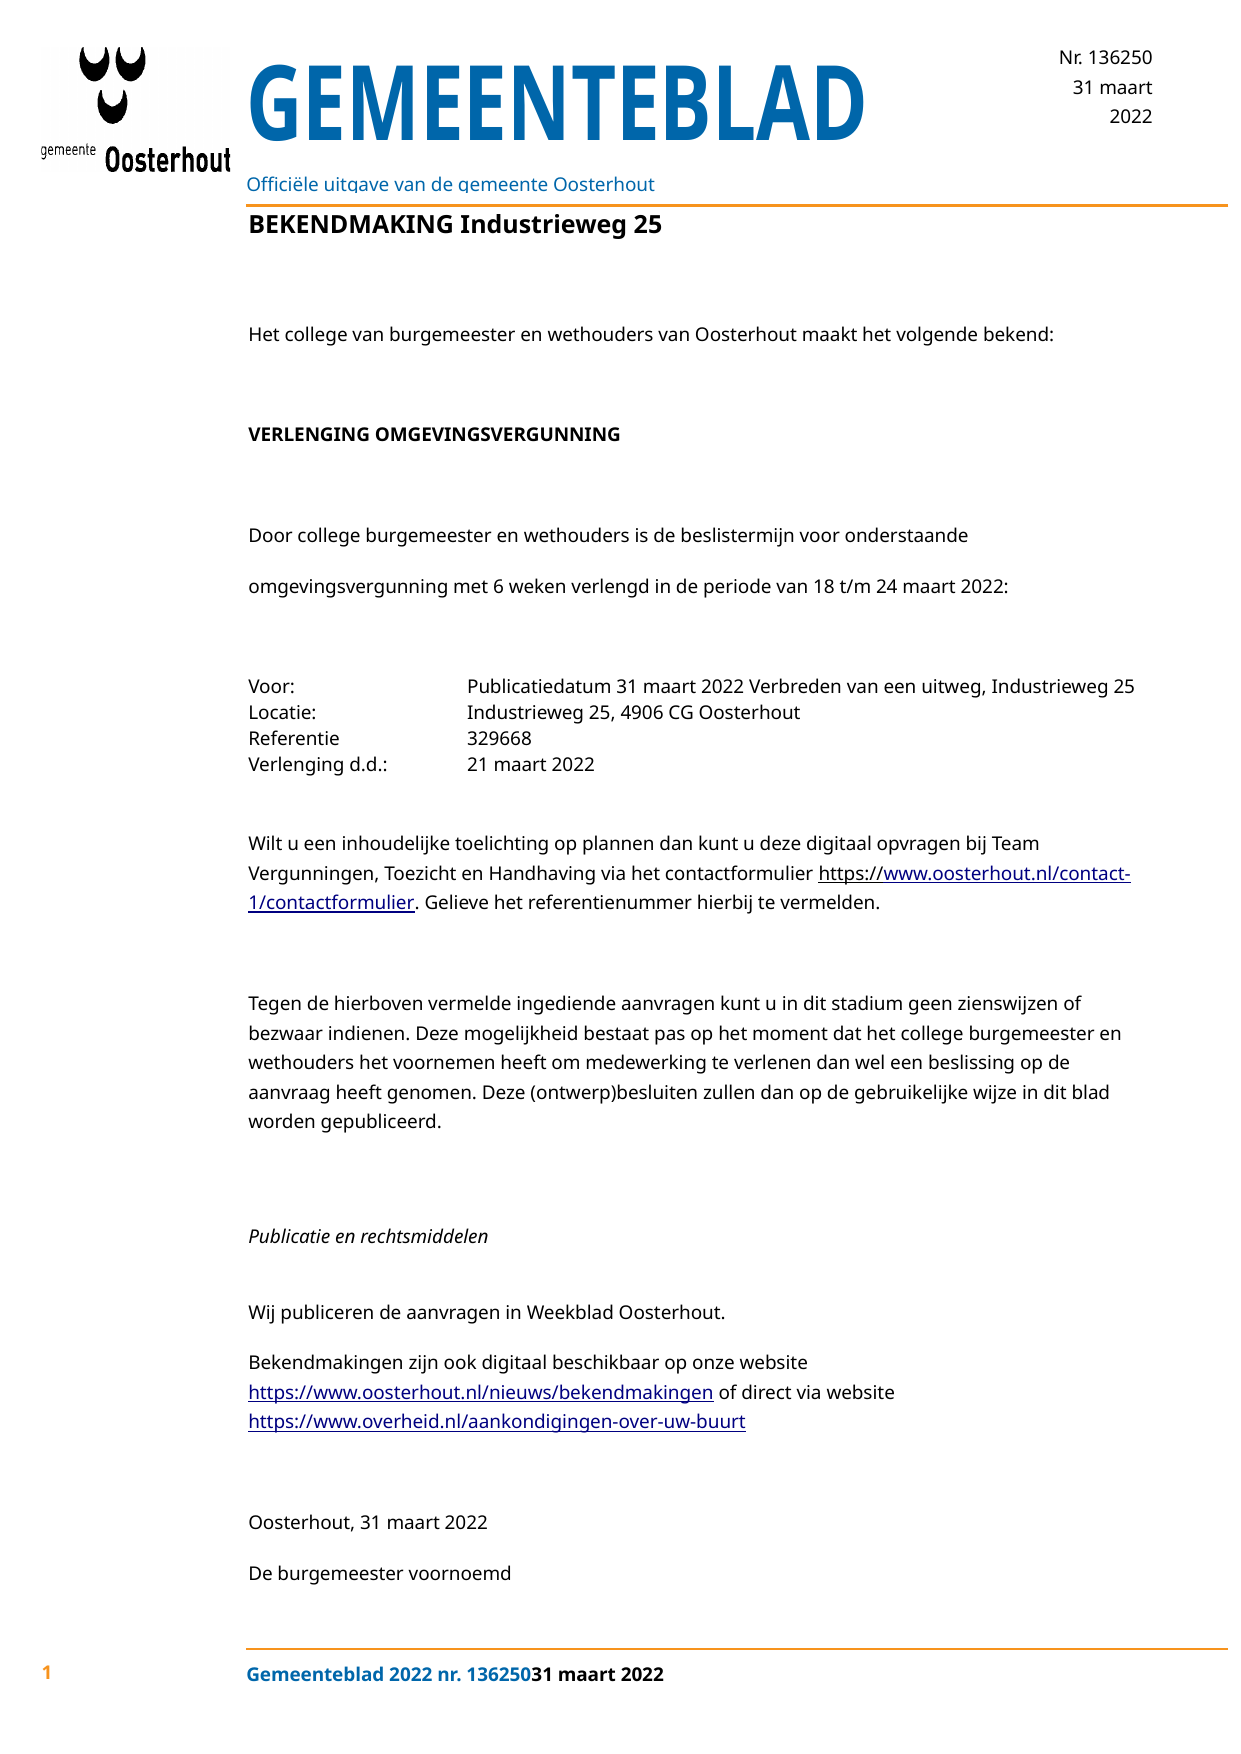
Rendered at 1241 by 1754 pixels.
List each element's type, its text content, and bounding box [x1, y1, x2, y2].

text Bekendmakingen zijn ook digitaal beschikbaar op onze website https://www.oosterhout.nl/nieuws/bekendmakingen of direct via website https://www.overheid.nl/aankondigingen-over-uw-buurt [248, 1349, 1152, 1434]
text Tegen de hierboven vermelde ingediende aanvragen kunt u in dit stadium geen zienswijzen of bezwaar indienen. Deze mogelijkheid bestaat pas op het moment dat het college burgemeester en wethouders het voornemen heeft om medewerking te verlenen dan wel een beslissing op de aanvraag heeft genomen. Deze (ontwerp)besluiten zullen dan op de gebruikelijke wijze in dit blad worden gepubliceerd. [248, 990, 1152, 1134]
picture [41, 47, 231, 172]
text Door college burgemeester en wethouders is de beslistermijn voor onderstaande [248, 522, 1152, 548]
text Oosterhout, 31 maart 2022 [248, 1509, 1152, 1535]
text De burgemeester voornoemd [248, 1560, 1152, 1586]
table_cell Industrieweg 25, 4906 CG Oosterhout [467, 700, 1152, 725]
table_cell 329668 [467, 725, 1152, 751]
table_cell Locatie: [248, 700, 467, 725]
text VERLENGING OMGEVINGSVERGUNNING [248, 422, 1152, 447]
text Het college van burgemeester en wethouders van Oosterhout maakt het volgende bekend: [248, 321, 1152, 346]
text omgevingsvergunning met 6 weken verlengd in de periode van 18 t/m 24 maart 2022: [248, 573, 1152, 598]
text Publicatie en rechtsmiddelen [248, 1223, 1152, 1249]
table_cell Verlenging d.d.: [248, 751, 467, 777]
table_cell Referentie [248, 725, 467, 751]
text Wij publiceren de aanvragen in Weekblad Oosterhout. [248, 1299, 1152, 1325]
table_header Publicatiedatum 31 maart 2022 Verbreden van een uitweg, Industrieweg 25 [467, 674, 1152, 699]
text Wilt u een inhoudelijke toelichting op plannen dan kunt u deze digitaal opvragen bij Team Vergunningen, Toezicht en Handhaving via het contactformulier https://www.oosterhout.nl/contact-1/contactformulier. Gelieve het referentienummer hierbij te vermelden. [248, 830, 1152, 915]
table_cell 21 maart 2022 [467, 751, 1152, 777]
text BEKENDMAKING Industrieweg 25 [248, 207, 1152, 241]
table_header Voor: [248, 674, 467, 699]
